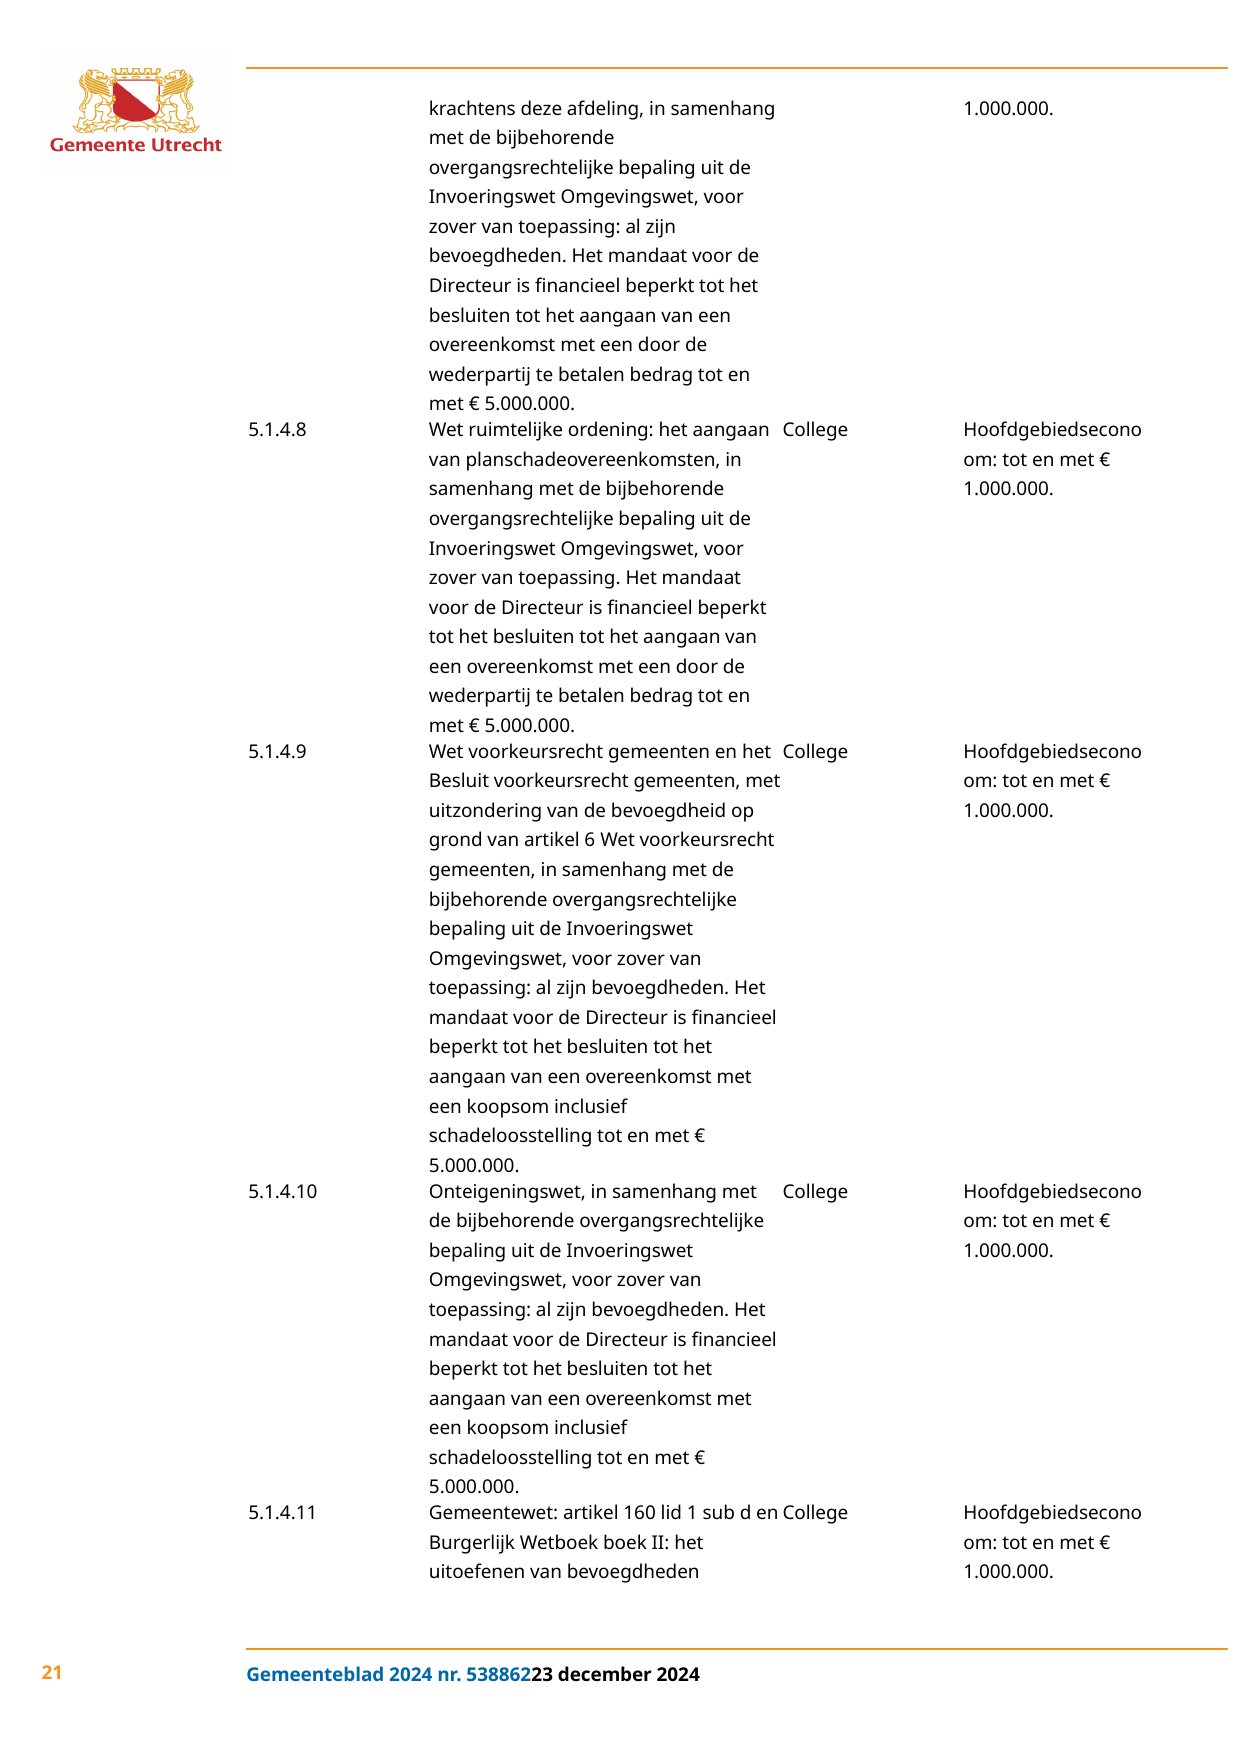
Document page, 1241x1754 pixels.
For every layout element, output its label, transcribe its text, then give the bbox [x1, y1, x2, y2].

table_cell 1.000.000. [963, 95, 1152, 416]
table_cell 5.1.4.9 [248, 738, 429, 1178]
table_cell Onteigeningswet, in samenhang met de bijbehorende overgangsrechtelijke bepaling uit de Invoeringswet Omgevingswet, voor zover van toepassing: al zijn bevoegdheden. Het mandaat voor de Directeur is financieel beperkt tot het besluiten tot het aangaan van een overeenkomst met een koopsom inclusief schadeloosstelling tot en met € 5.000.000. [429, 1178, 782, 1499]
table_cell 5.1.4.10 [248, 1178, 429, 1499]
table_cell College [782, 416, 963, 738]
table_cell krachtens deze afdeling, in samenhang met de bijbehorende overgangsrechtelijke bepaling uit de Invoeringswet Omgevingswet, voor zover van toepassing: al zijn bevoegdheden. Het mandaat voor de Directeur is financieel beperkt tot het besluiten tot het aangaan van een overeenkomst met een door de wederpartij te betalen bedrag tot en met € 5.000.000. [429, 95, 782, 416]
table_cell College [782, 1499, 963, 1584]
table_cell College [782, 738, 963, 1178]
table_cell Wet ruimtelijke ordening: het aangaan van planschadeovereenkomsten, in samenhang met de bijbehorende overgangsrechtelijke bepaling uit de Invoeringswet Omgevingswet, voor zover van toepassing. Het mandaat voor de Directeur is financieel beperkt tot het besluiten tot het aangaan van een overeenkomst met een door de wederpartij te betalen bedrag tot en met € 5.000.000. [429, 416, 782, 738]
table_cell College [782, 1178, 963, 1499]
picture [41, 47, 231, 172]
table_cell Hoofdgebiedseconoom: tot en met € 1.000.000. [963, 1499, 1152, 1584]
table_cell [248, 95, 429, 416]
table_cell Hoofdgebiedseconoom: tot en met € 1.000.000. [963, 416, 1152, 738]
table_cell Hoofdgebiedseconoom: tot en met € 1.000.000. [963, 738, 1152, 1178]
table_cell [782, 95, 963, 416]
table_cell Gemeentewet: artikel 160 lid 1 sub d en Burgerlijk Wetboek boek II: het uitoefenen van bevoegdheden [429, 1499, 782, 1584]
table_cell Wet voorkeursrecht gemeenten en het Besluit voorkeursrecht gemeenten, met uitzondering van de bevoegdheid op grond van artikel 6 Wet voorkeursrecht gemeenten, in samenhang met de bijbehorende overgangsrechtelijke bepaling uit de Invoeringswet Omgevingswet, voor zover van toepassing: al zijn bevoegdheden. Het mandaat voor de Directeur is financieel beperkt tot het besluiten tot het aangaan van een overeenkomst met een koopsom inclusief schadeloosstelling tot en met € 5.000.000. [429, 738, 782, 1178]
table_cell 5.1.4.8 [248, 416, 429, 738]
table_cell 5.1.4.11 [248, 1499, 429, 1584]
table_cell Hoofdgebiedseconoom: tot en met € 1.000.000. [963, 1178, 1152, 1499]
